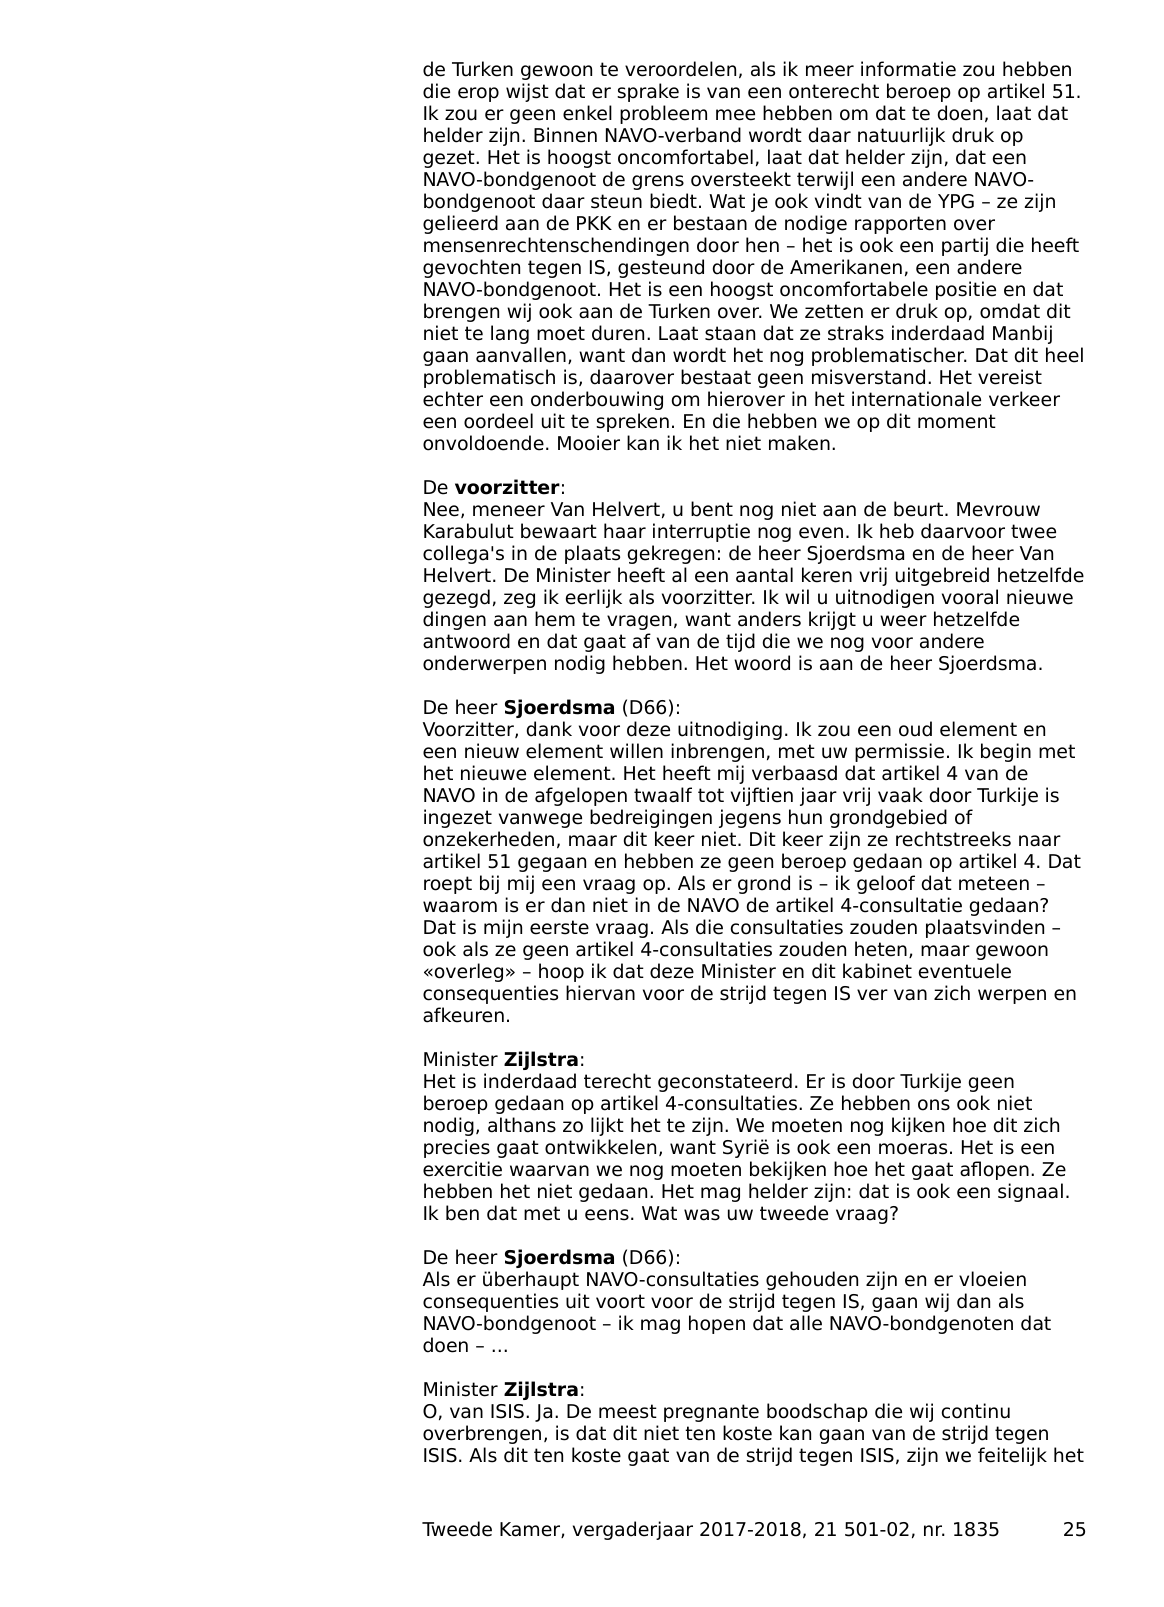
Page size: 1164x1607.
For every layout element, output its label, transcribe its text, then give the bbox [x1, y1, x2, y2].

text De heer Sjoerdsma (D66): [422, 1247, 1087, 1269]
text De heer Sjoerdsma (D66): [422, 697, 1087, 719]
text O, van ISIS. Ja. De meest pregnante boodschap die wij continu overbrengen, is dat dit niet ten koste kan gaan van de strijd tegen ISIS. Als dit ten koste gaat van de strijd tegen ISIS, zijn we feitelijk het [422, 1401, 1087, 1467]
text Als er überhaupt NAVO-consultaties gehouden zijn en er vloeien consequenties uit voort voor de strijd tegen IS, gaan wij dan als NAVO-bondgenoot – ik mag hopen dat alle NAVO-bondgenoten dat doen – ... [422, 1269, 1087, 1357]
text de Turken gewoon te veroordelen, als ik meer informatie zou hebben die erop wijst dat er sprake is van een onterecht beroep op artikel 51. Ik zou er geen enkel probleem mee hebben om dat te doen, laat dat helder zijn. Binnen NAVO-verband wordt daar natuurlijk druk op gezet. Het is hoogst oncomfortabel, laat dat helder zijn, dat een NAVO-bondgenoot de grens oversteekt terwijl een andere NAVO-bondgenoot daar steun biedt. Wat je ook vindt van de YPG – ze zijn gelieerd aan de PKK en er bestaan de nodige rapporten over mensenrechtenschendingen door hen – het is ook een partij die heeft gevochten tegen IS, gesteund door de Amerikanen, een andere NAVO-bondgenoot. Het is een hoogst oncomfortabele positie en dat brengen wij ook aan de Turken over. We zetten er druk op, omdat dit niet te lang moet duren. Laat staan dat ze straks inderdaad Manbij gaan aanvallen, want dan wordt het nog problematischer. Dat dit heel problematisch is, daarover bestaat geen misverstand. Het vereist echter een onderbouwing om hierover in het internationale verkeer een oordeel uit te spreken. En die hebben we op dit moment onvoldoende. Mooier kan ik het niet maken. [422, 59, 1087, 455]
text Minister Zijlstra: [422, 1049, 1087, 1071]
text Het is inderdaad terecht geconstateerd. Er is door Turkije geen beroep gedaan op artikel 4-consultaties. Ze hebben ons ook niet nodig, althans zo lijkt het te zijn. We moeten nog kijken hoe dit zich precies gaat ontwikkelen, want Syrië is ook een moeras. Het is een exercitie waarvan we nog moeten bekijken hoe het gaat aflopen. Ze hebben het niet gedaan. Het mag helder zijn: dat is ook een signaal. Ik ben dat met u eens. Wat was uw tweede vraag? [422, 1071, 1087, 1224]
text De voorzitter: [422, 477, 1087, 499]
text Nee, meneer Van Helvert, u bent nog niet aan de beurt. Mevrouw Karabulut bewaart haar interruptie nog even. Ik heb daarvoor twee collega's in de plaats gekregen: de heer Sjoerdsma en de heer Van Helvert. De Minister heeft al een aantal keren vrij uitgebreid hetzelfde gezegd, zeg ik eerlijk als voorzitter. Ik wil u uitnodigen vooral nieuwe dingen aan hem te vragen, want anders krijgt u weer hetzelfde antwoord en dat gaat af van de tijd die we nog voor andere onderwerpen nodig hebben. Het woord is aan de heer Sjoerdsma. [422, 499, 1087, 675]
text Minister Zijlstra: [422, 1379, 1087, 1401]
text Voorzitter, dank voor deze uitnodiging. Ik zou een oud element en een nieuw element willen inbrengen, met uw permissie. Ik begin met het nieuwe element. Het heeft mij verbaasd dat artikel 4 van de NAVO in de afgelopen twaalf tot vijftien jaar vrij vaak door Turkije is ingezet vanwege bedreigingen jegens hun grondgebied of onzekerheden, maar dit keer niet. Dit keer zijn ze rechtstreeks naar artikel 51 gegaan en hebben ze geen beroep gedaan op artikel 4. Dat roept bij mij een vraag op. Als er grond is – ik geloof dat meteen – waarom is er dan niet in de NAVO de artikel 4-consultatie gedaan? Dat is mijn eerste vraag. Als die consultaties zouden plaatsvinden – ook als ze geen artikel 4-consultaties zouden heten, maar gewoon «overleg» – hoop ik dat deze Minister en dit kabinet eventuele consequenties hiervan voor de strijd tegen IS ver van zich werpen en afkeuren. [422, 719, 1087, 1027]
